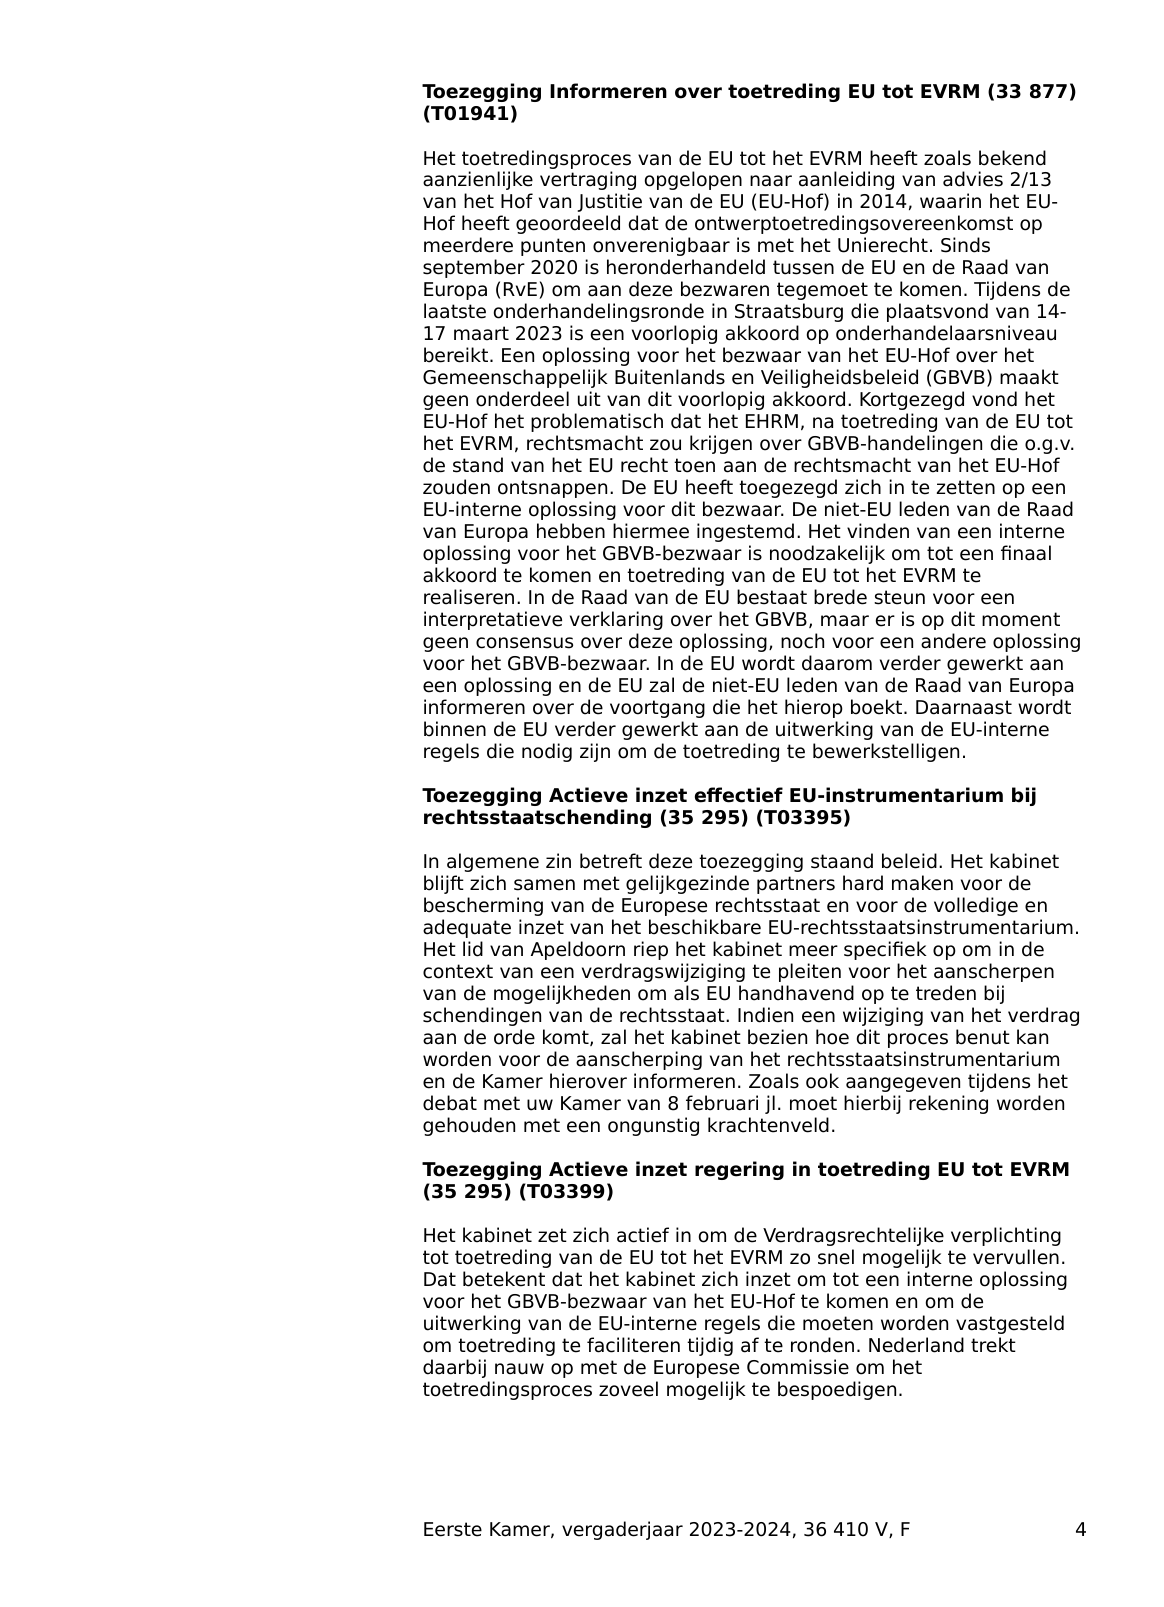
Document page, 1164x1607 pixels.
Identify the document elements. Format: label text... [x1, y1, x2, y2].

text Het kabinet zet zich actief in om de Verdragsrechtelijke verplichting tot toetreding van de EU tot het EVRM zo snel mogelijk te vervullen. Dat betekent dat het kabinet zich inzet om tot een interne oplossing voor het GBVB-bezwaar van het EU-Hof te komen en om de uitwerking van de EU-interne regels die moeten worden vastgesteld om toetreding te faciliteren tijdig af te ronden. Nederland trekt daarbij nauw op met de Europese Commissie om het toetredingsproces zoveel mogelijk te bespoedigen. [422, 1225, 1087, 1401]
subtitle Toezegging Informeren over toetreding EU tot EVRM (33 877) (T01941) [422, 81, 1087, 125]
text Het toetredingsproces van de EU tot het EVRM heeft zoals bekend aanzienlijke vertraging opgelopen naar aanleiding van advies 2/13 van het Hof van Justitie van de EU (EU-Hof) in 2014, waarin het EU-Hof heeft geoordeeld dat de ontwerptoetredingsovereenkomst op meerdere punten onverenigbaar is met het Unierecht. Sinds september 2020 is heronderhandeld tussen de EU en de Raad van Europa (RvE) om aan deze bezwaren tegemoet te komen. Tijdens de laatste onderhandelingsronde in Straatsburg die plaatsvond van 14-17 maart 2023 is een voorlopig akkoord op onderhandelaarsniveau bereikt. Een oplossing voor het bezwaar van het EU-Hof over het Gemeenschappelijk Buitenlands en Veiligheidsbeleid (GBVB) maakt geen onderdeel uit van dit voorlopig akkoord. Kortgezegd vond het EU-Hof het problematisch dat het EHRM, na toetreding van de EU tot het EVRM, rechtsmacht zou krijgen over GBVB-handelingen die o.g.v. de stand van het EU recht toen aan de rechtsmacht van het EU-Hof zouden ontsnappen. De EU heeft toegezegd zich in te zetten op een EU-interne oplossing voor dit bezwaar. De niet-EU leden van de Raad van Europa hebben hiermee ingestemd. Het vinden van een interne oplossing voor het GBVB-bezwaar is noodzakelijk om tot een finaal akkoord te komen en toetreding van de EU tot het EVRM te realiseren. In de Raad van de EU bestaat brede steun voor een interpretatieve verklaring over het GBVB, maar er is op dit moment geen consensus over deze oplossing, noch voor een andere oplossing voor het GBVB-bezwaar. In de EU wordt daarom verder gewerkt aan een oplossing en de EU zal de niet-EU leden van de Raad van Europa informeren over de voortgang die het hierop boekt. Daarnaast wordt binnen de EU verder gewerkt aan de uitwerking van de EU-interne regels die nodig zijn om de toetreding te bewerkstelligen. [422, 147, 1087, 763]
subtitle Toezegging Actieve inzet effectief EU-instrumentarium bij rechtsstaatschending (35 295) (T03395) [422, 785, 1087, 829]
subtitle Toezegging Actieve inzet regering in toetreding EU tot EVRM (35 295) (T03399) [422, 1159, 1087, 1203]
text In algemene zin betreft deze toezegging staand beleid. Het kabinet blijft zich samen met gelijkgezinde partners hard maken voor de bescherming van de Europese rechtsstaat en voor de volledige en adequate inzet van het beschikbare EU-rechtsstaatsinstrumentarium. Het lid van Apeldoorn riep het kabinet meer specifiek op om in de context van een verdragswijziging te pleiten voor het aanscherpen van de mogelijkheden om als EU handhavend op te treden bij schendingen van de rechtsstaat. Indien een wijziging van het verdrag aan de orde komt, zal het kabinet bezien hoe dit proces benut kan worden voor de aanscherping van het rechtsstaatsinstrumentarium en de Kamer hierover informeren. Zoals ook aangegeven tijdens het debat met uw Kamer van 8 februari jl. moet hierbij rekening worden gehouden met een ongunstig krachtenveld. [422, 851, 1087, 1137]
